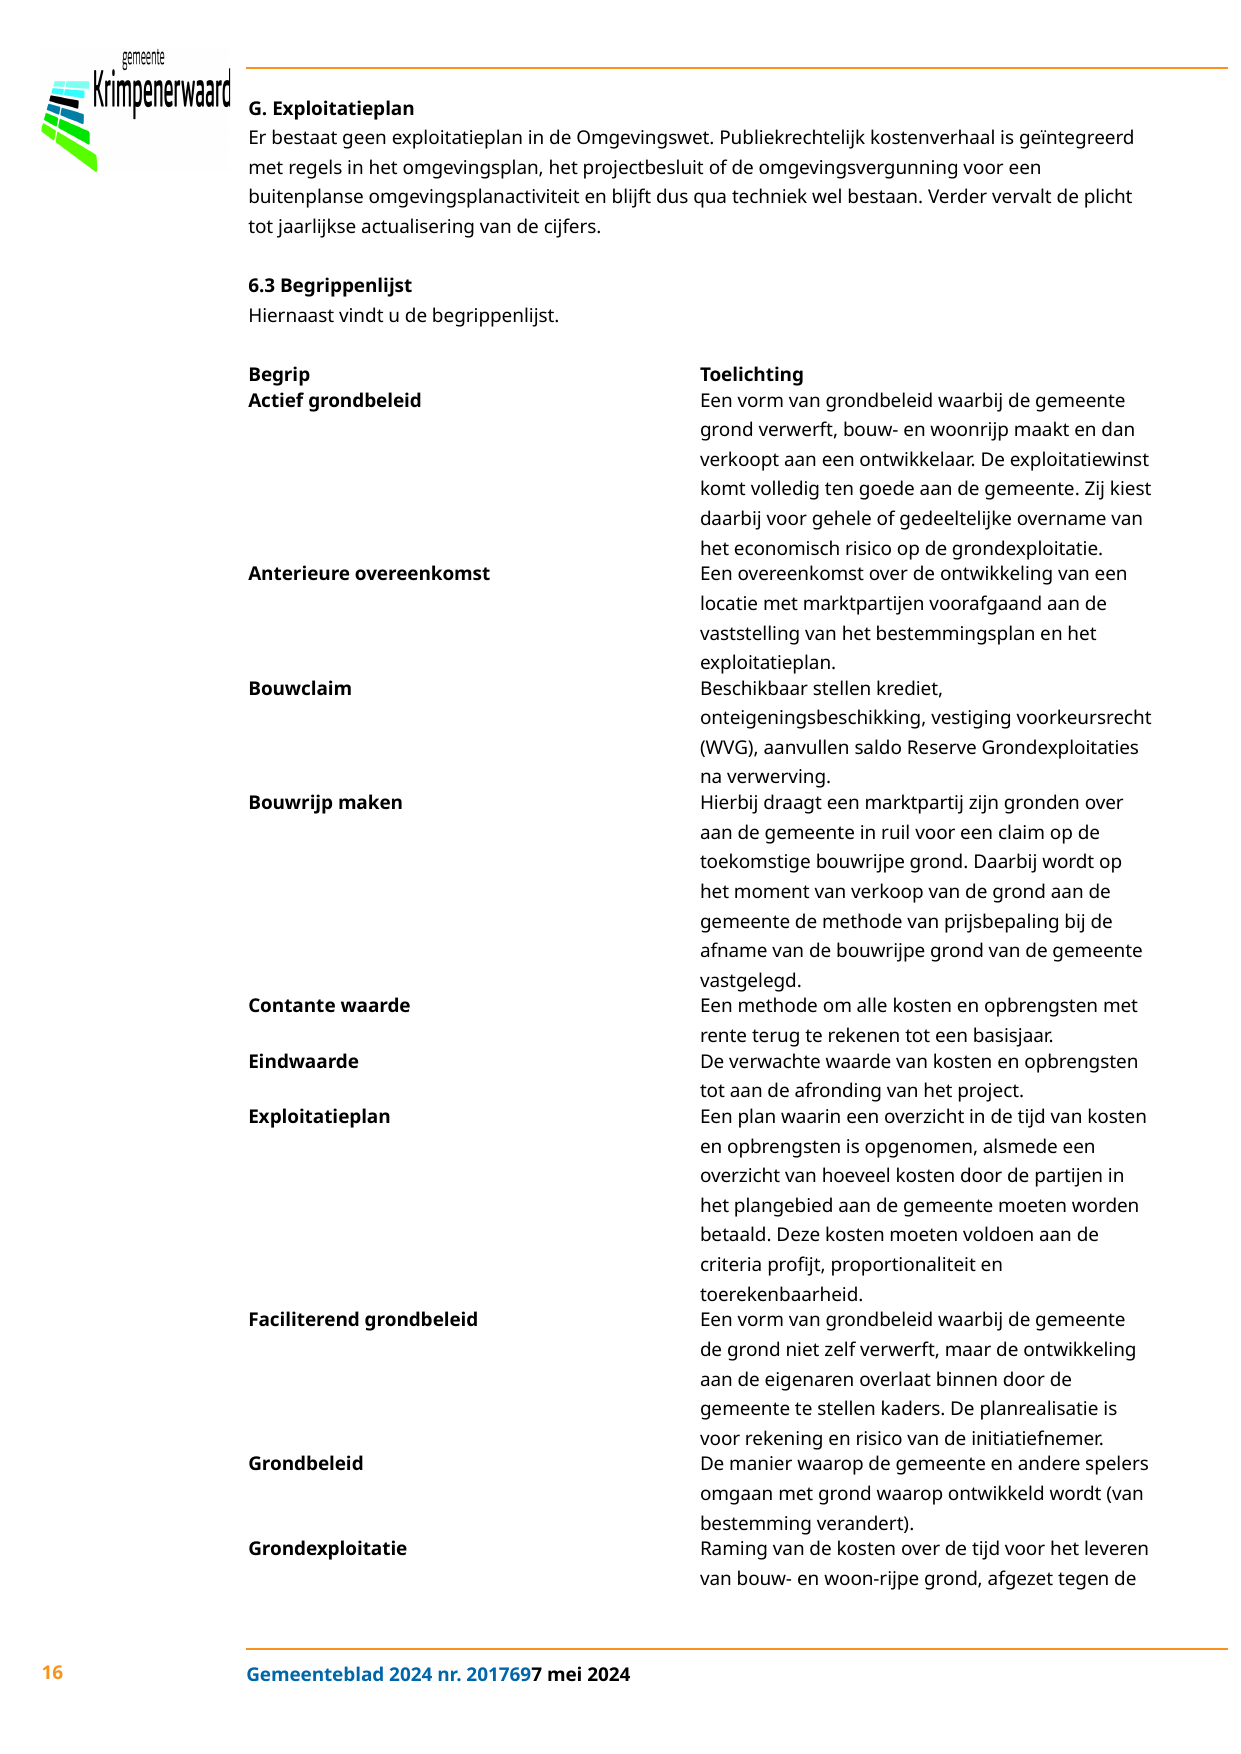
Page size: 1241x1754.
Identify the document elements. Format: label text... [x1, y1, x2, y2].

table_cell Beschikbaar stellen krediet, onteigeningsbeschikking, vestiging voorkeursrecht (WVG), aanvullen saldo Reserve Grondexploitaties na verwerv­ing. [700, 675, 1152, 789]
table_cell De verwachte waarde van kosten en opbrengsten tot aan de afronding van het project. [700, 1048, 1152, 1103]
table_header Toelichting [700, 361, 1152, 387]
table_cell Een methode om alle kosten en opbrengsten met rente terug te rekenen tot een basisjaar. [700, 993, 1152, 1048]
table_cell Een vorm van grondbeleid waarbij de gemeente grond verwerft, bouw- en woonrijp maakt en dan verkoopt aan een ontwikkelaar. De exploitatiewinst komt volledig ten goede aan de gemeente. Zij kiest daarbij voor gehele of gedeeltelijke overname van het economisch risico op de grondexploitatie. [700, 387, 1152, 561]
table_cell Bouwclaim [248, 675, 700, 789]
table_cell Anterieure overeenkomst [248, 561, 700, 675]
table_cell Exploitatieplan [248, 1103, 700, 1307]
table_cell De manier waarop de gemeente en andere spelers omgaan met grond waarop ontwikkeld wordt (van bestemming verandert). [700, 1451, 1152, 1536]
picture [41, 47, 231, 172]
table_cell Actief grondbeleid [248, 387, 700, 561]
table_cell Raming van de kosten over de tijd voor het leveren van bouw- en woon-rijpe grond, afgezet tegen de [700, 1536, 1152, 1591]
text Hiernaast vindt u de begrippenlijst. [248, 302, 1152, 328]
text Er bestaat geen exploitatieplan in de Omgevingswet. Publiekrechtelijk kostenverhaal is geïntegreerd met regels in het omgevingsplan, het projectbesluit of de omgevingsvergunning voor een buitenplanse omgevingsplanactiviteit en blijft dus qua techniek wel bestaan. Verder vervalt de plicht tot jaarlijkse actualisering van de cijfers. [248, 124, 1152, 239]
table_cell Grondexploitatie [248, 1536, 700, 1591]
table_cell Grondbeleid [248, 1451, 700, 1536]
text 6.3 Begrippenlijst [248, 272, 1152, 298]
table_cell Eindwaarde [248, 1048, 700, 1103]
table_cell Hierbij draagt een marktpartij zijn gronden over aan de gemeente in ruil voor een claim op de toekomstige bouwrijpe grond. Daarbij wordt op het moment van verkoop van de grond aan de gemeente de meth­ode van prijsbepaling bij de afname van de bouwrijpe grond van de gemeente vastgelegd. [700, 790, 1152, 993]
table_header Begrip [248, 361, 700, 387]
table_cell Een vorm van grondbeleid waarbij de gemeente de grond niet zelf ver­werft, maar de ontwikkeling aan de eigenaren overlaat binnen door de gemeente te stellen kaders. De planrealisatie is voor rekening en risico van de initiatiefnemer. [700, 1307, 1152, 1451]
text G. Exploitatieplan [248, 95, 1152, 121]
table_cell Contante waarde [248, 993, 700, 1048]
table_cell Bouwrijp maken [248, 790, 700, 993]
table_cell Faciliterend grondbeleid [248, 1307, 700, 1451]
table_cell Een overeenkomst over de ontwikkeling van een locatie met marktpartijen voorafgaand aan de vaststelling van het bestemmingsplan en het exploitatieplan. [700, 561, 1152, 675]
table_cell Een plan waarin een overzicht in de tijd van kosten en opbrengsten is opgenomen, alsmede een overzicht van hoeveel kosten door de partijen in het plangebied aan de gemeente moeten worden betaald. Deze kosten moeten voldoen aan de criteria profijt, proportionaliteit en toerekenbaarheid. [700, 1103, 1152, 1307]
